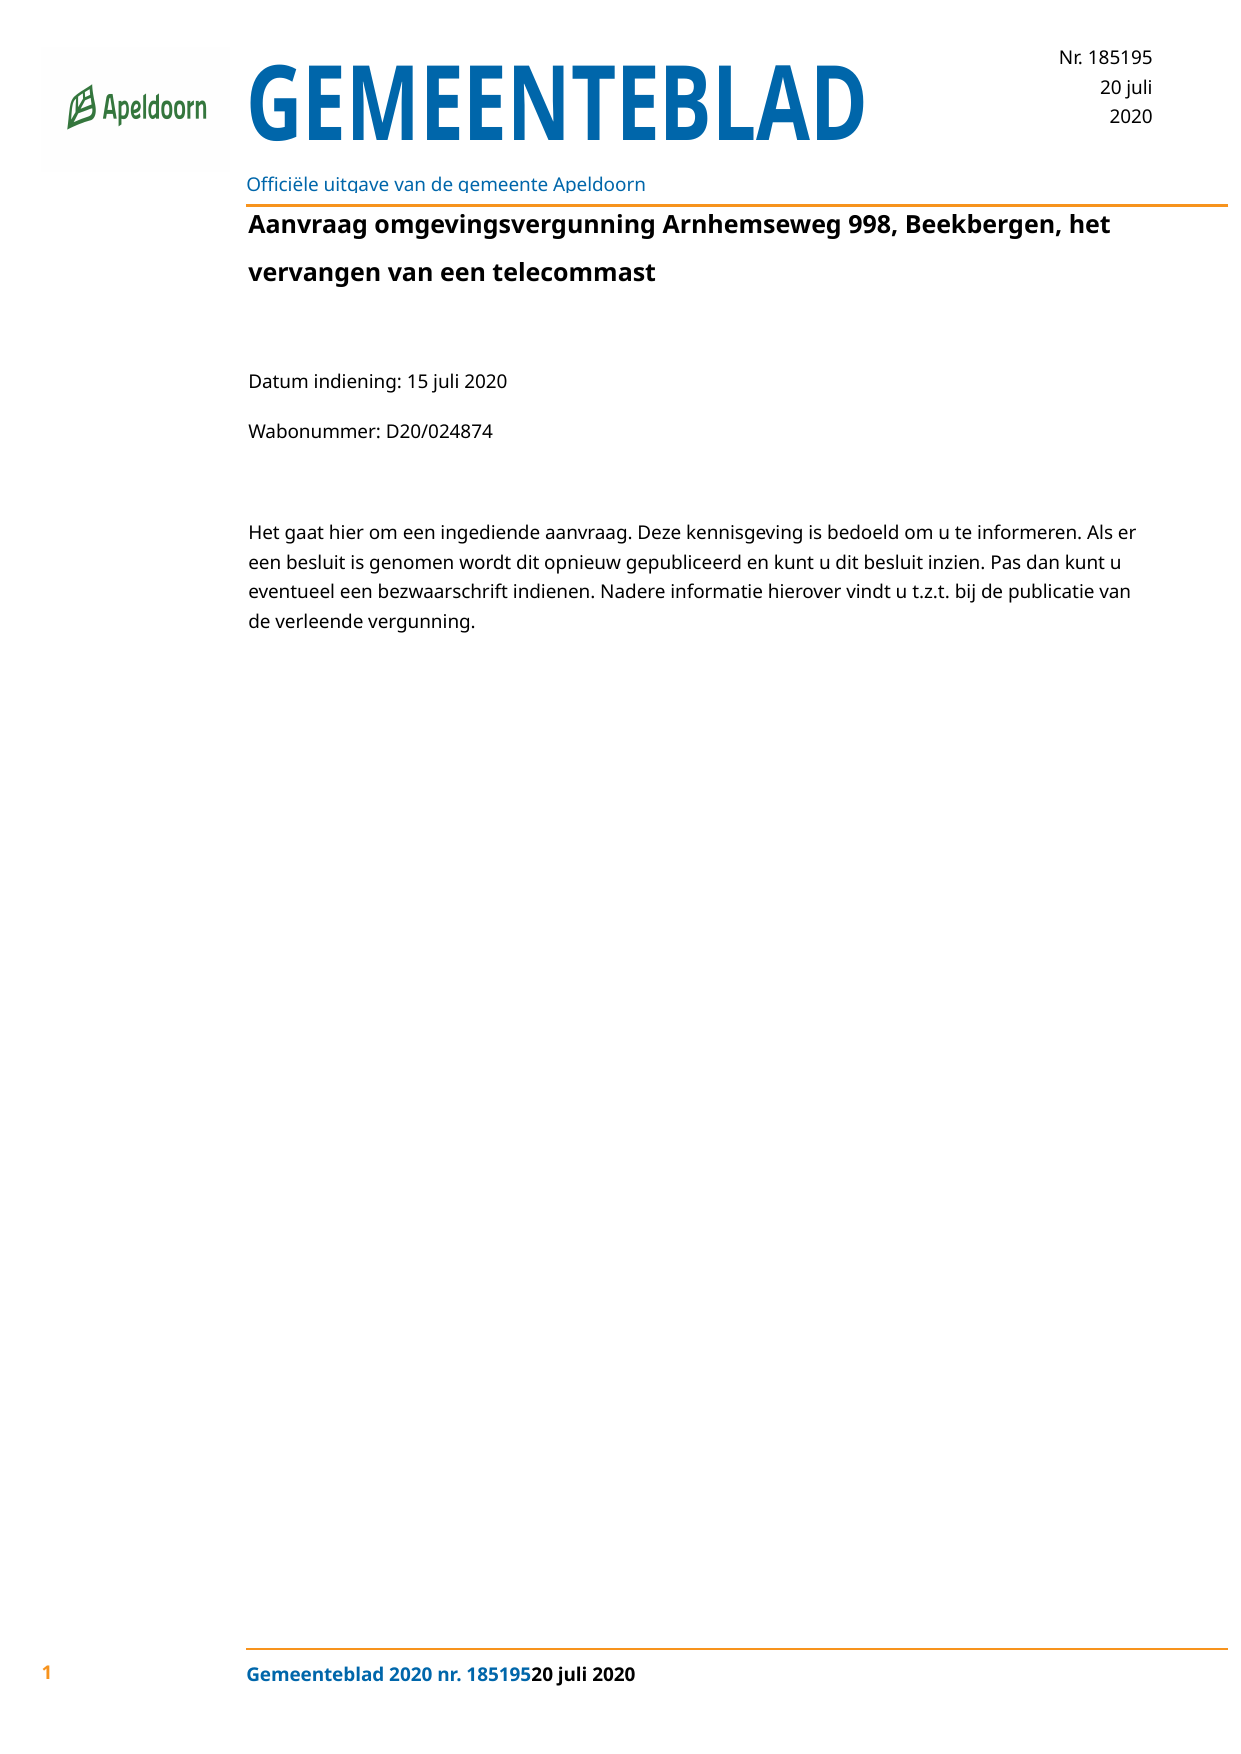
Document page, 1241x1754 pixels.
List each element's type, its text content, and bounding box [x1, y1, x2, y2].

picture [41, 47, 231, 172]
text Wabonummer: D20/024874 [248, 419, 1152, 444]
text Datum indiening: 15 juli 2020 [248, 368, 1152, 394]
text Aanvraag omgevingsvergunning Arnhemseweg 998, Beekbergen, het vervangen van een telecommast [248, 207, 1152, 288]
text Het gaat hier om een ingediende aanvraag. Deze kennisgeving is bedoeld om u te informeren. Als er een besluit is genomen wordt dit opnieuw gepubliceerd en kunt u dit besluit inzien. Pas dan kunt u eventueel een bezwaarschrift indienen. Nadere informatie hierover vindt u t.z.t. bij de publicatie van de verleende vergunning. [248, 519, 1152, 634]
